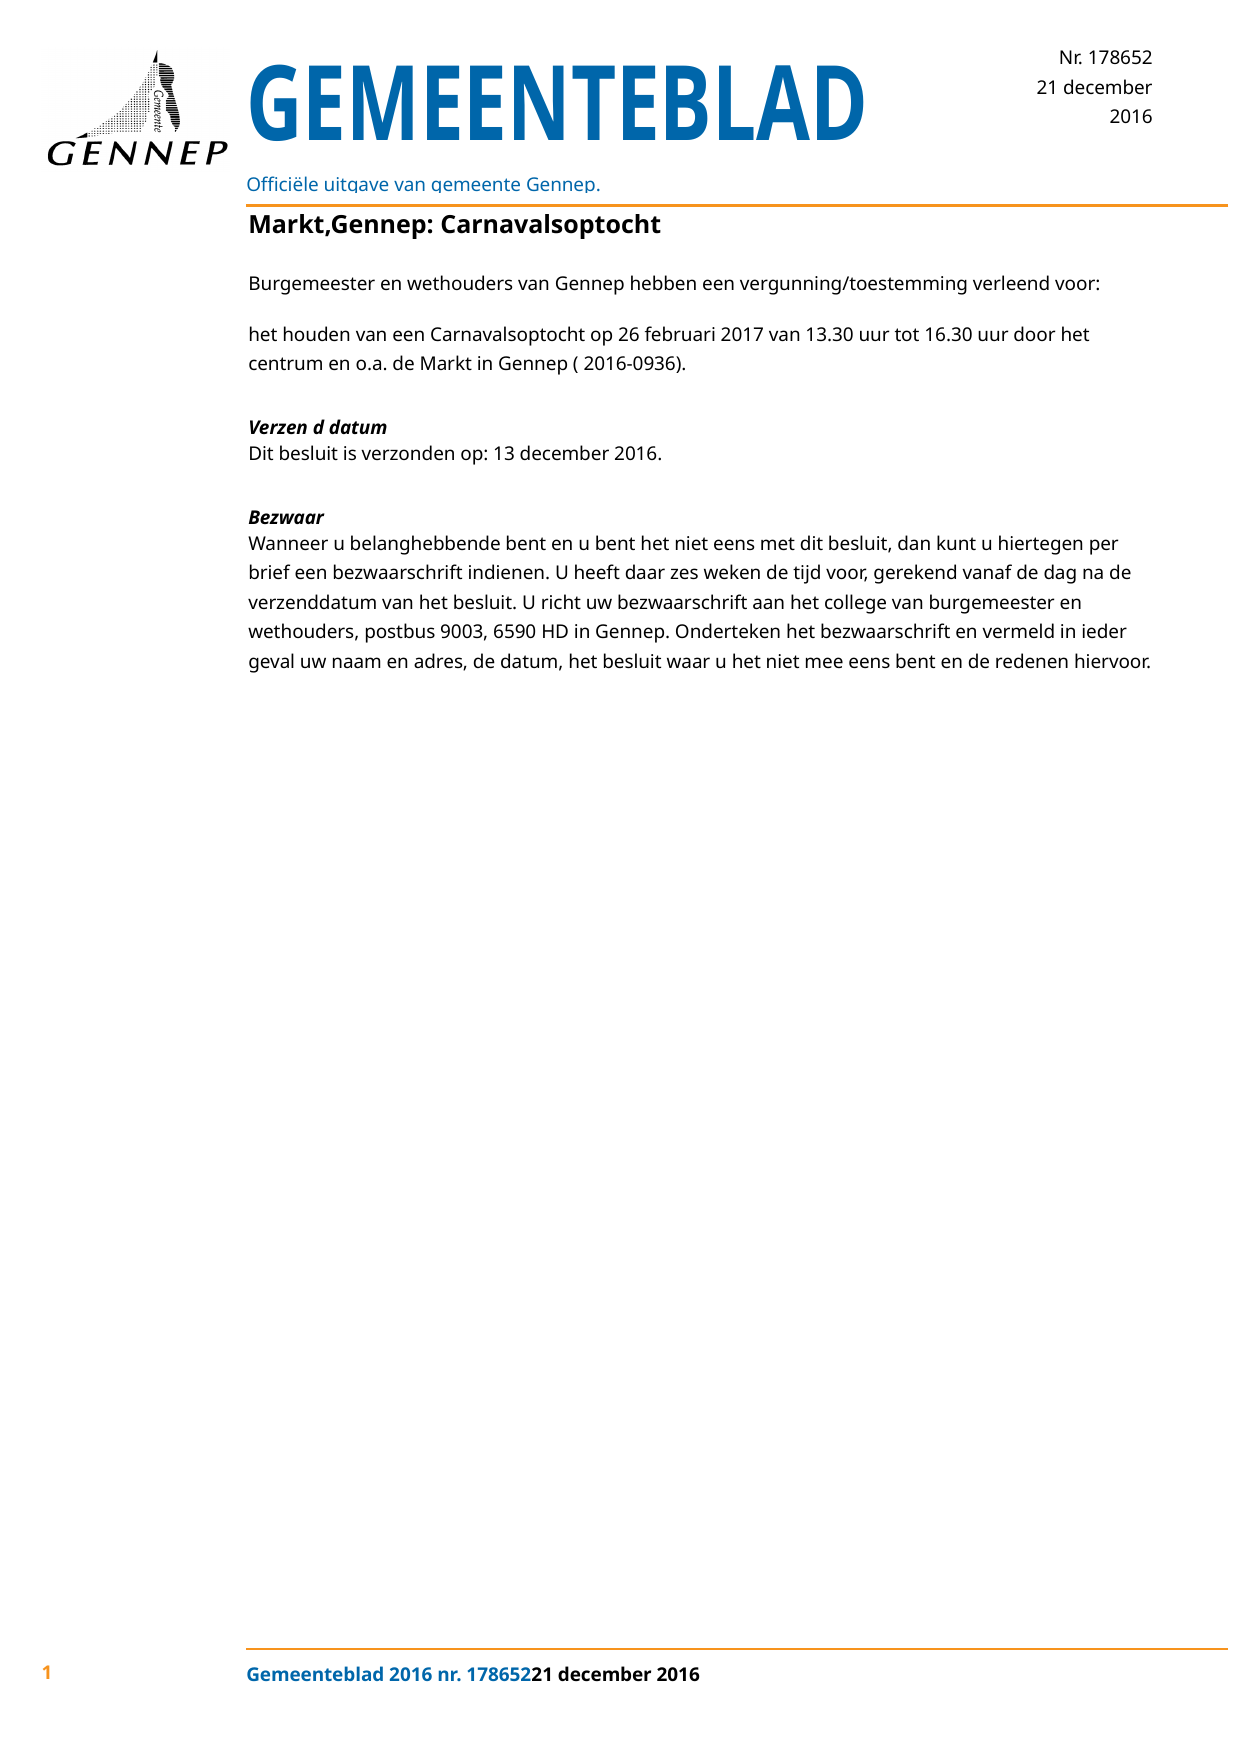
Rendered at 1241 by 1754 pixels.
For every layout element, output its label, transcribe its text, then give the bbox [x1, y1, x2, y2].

picture [41, 47, 231, 172]
text het houden van een Carnavalsoptocht op 26 februari 2017 van 13.30 uur tot 16.30 uur door het centrum en o.a. de Markt in Gennep ( 2016-0936). [248, 321, 1152, 376]
text Verzen d datum [248, 414, 1152, 440]
text Bezwaar [248, 504, 1152, 530]
text Markt,Gennep: Carnavalsoptocht [248, 207, 1152, 241]
text Dit besluit is verzonden op: 13 december 2016. [248, 440, 1152, 466]
text Wanneer u belanghebbende bent en u bent het niet eens met dit besluit, dan kunt u hiertegen per brief een bezwaarschrift indienen. U heeft daar zes weken de tijd voor, gerekend vanaf de dag na de verzenddatum van het besluit. U richt uw bezwaarschrift aan het college van burgemeester en wethouders, postbus 9003, 6590 HD in Gennep. Onderteken het bezwaarschrift en vermeld in ieder geval uw naam en adres, de datum, het besluit waar u het niet mee eens bent en de redenen hiervoor. [248, 530, 1152, 674]
text Burgemeester en wethouders van Gennep hebben een vergunning/toestemming verleend voor: [248, 270, 1152, 296]
